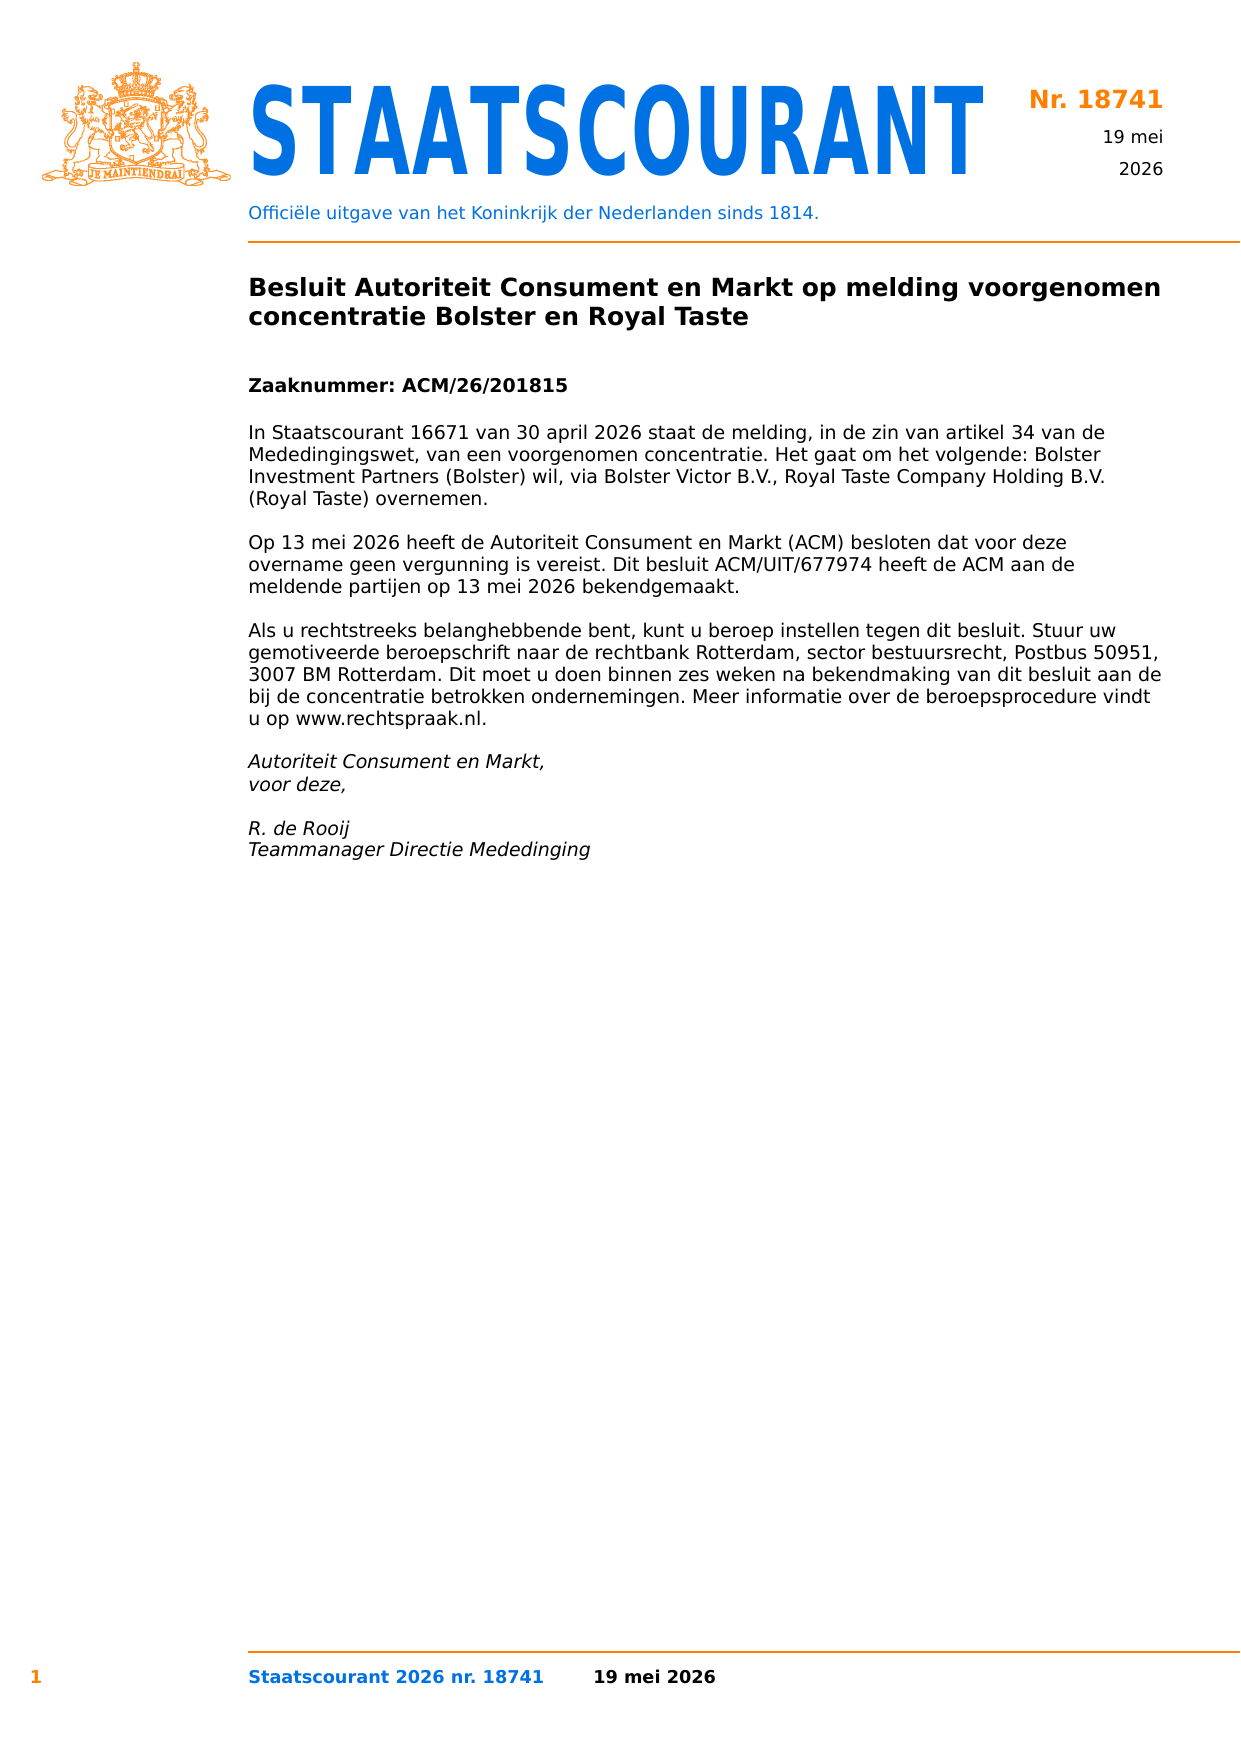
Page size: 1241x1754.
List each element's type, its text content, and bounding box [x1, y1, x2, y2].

subtitle Besluit Autoriteit Consument en Markt op melding voorgenomen concentratie Bolster en Royal Taste [248, 273, 1163, 331]
text Autoriteit Consument en Markt, voor deze, R. de Rooij Teammanager Directie Mededinging [248, 751, 1163, 861]
table_header Nr. 18741 [998, 62, 1240, 121]
table_cell Officiële uitgave van het Koninkrijk der Nederlanden sinds 1814. [248, 203, 1240, 241]
table_cell 19 mei [998, 121, 1240, 153]
table_cell 2026 [998, 153, 1240, 203]
text Als u rechtstreeks belanghebbende bent, kunt u beroep instellen tegen dit besluit. Stuur uw gemotiveerde beroepschrift naar de rechtbank Rotterdam, sector bestuursrecht, Postbus 50951, 3007 BM Rotterdam. Dit moet u doen binnen zes weken na bekendmaking van dit besluit aan de bij de concentratie betrokken ondernemingen. Meer informatie over de beroepsprocedure vindt u op www.rechtspraak.nl. [248, 620, 1163, 729]
subtitle Zaaknummer: ACM/26/201815 [248, 375, 1163, 397]
table_header STAATSCOURANT [248, 62, 998, 203]
table_header [25, 62, 248, 241]
text Op 13 mei 2026 heeft de Autoriteit Consument en Markt (ACM) besloten dat voor deze overname geen vergunning is vereist. Dit besluit ACM/UIT/677974 heeft de ACM aan de meldende partijen op 13 mei 2026 bekendgemaakt. [248, 532, 1163, 598]
picture [41, 62, 231, 186]
text In Staatscourant 16671 van 30 april 2026 staat de melding, in de zin van artikel 34 van de Mededingingswet, van een voorgenomen concentratie. Het gaat om het volgende: Bolster Investment Partners (Bolster) wil, via Bolster Victor B.V., Royal Taste Company Holding B.V. (Royal Taste) overnemen. [248, 422, 1163, 510]
